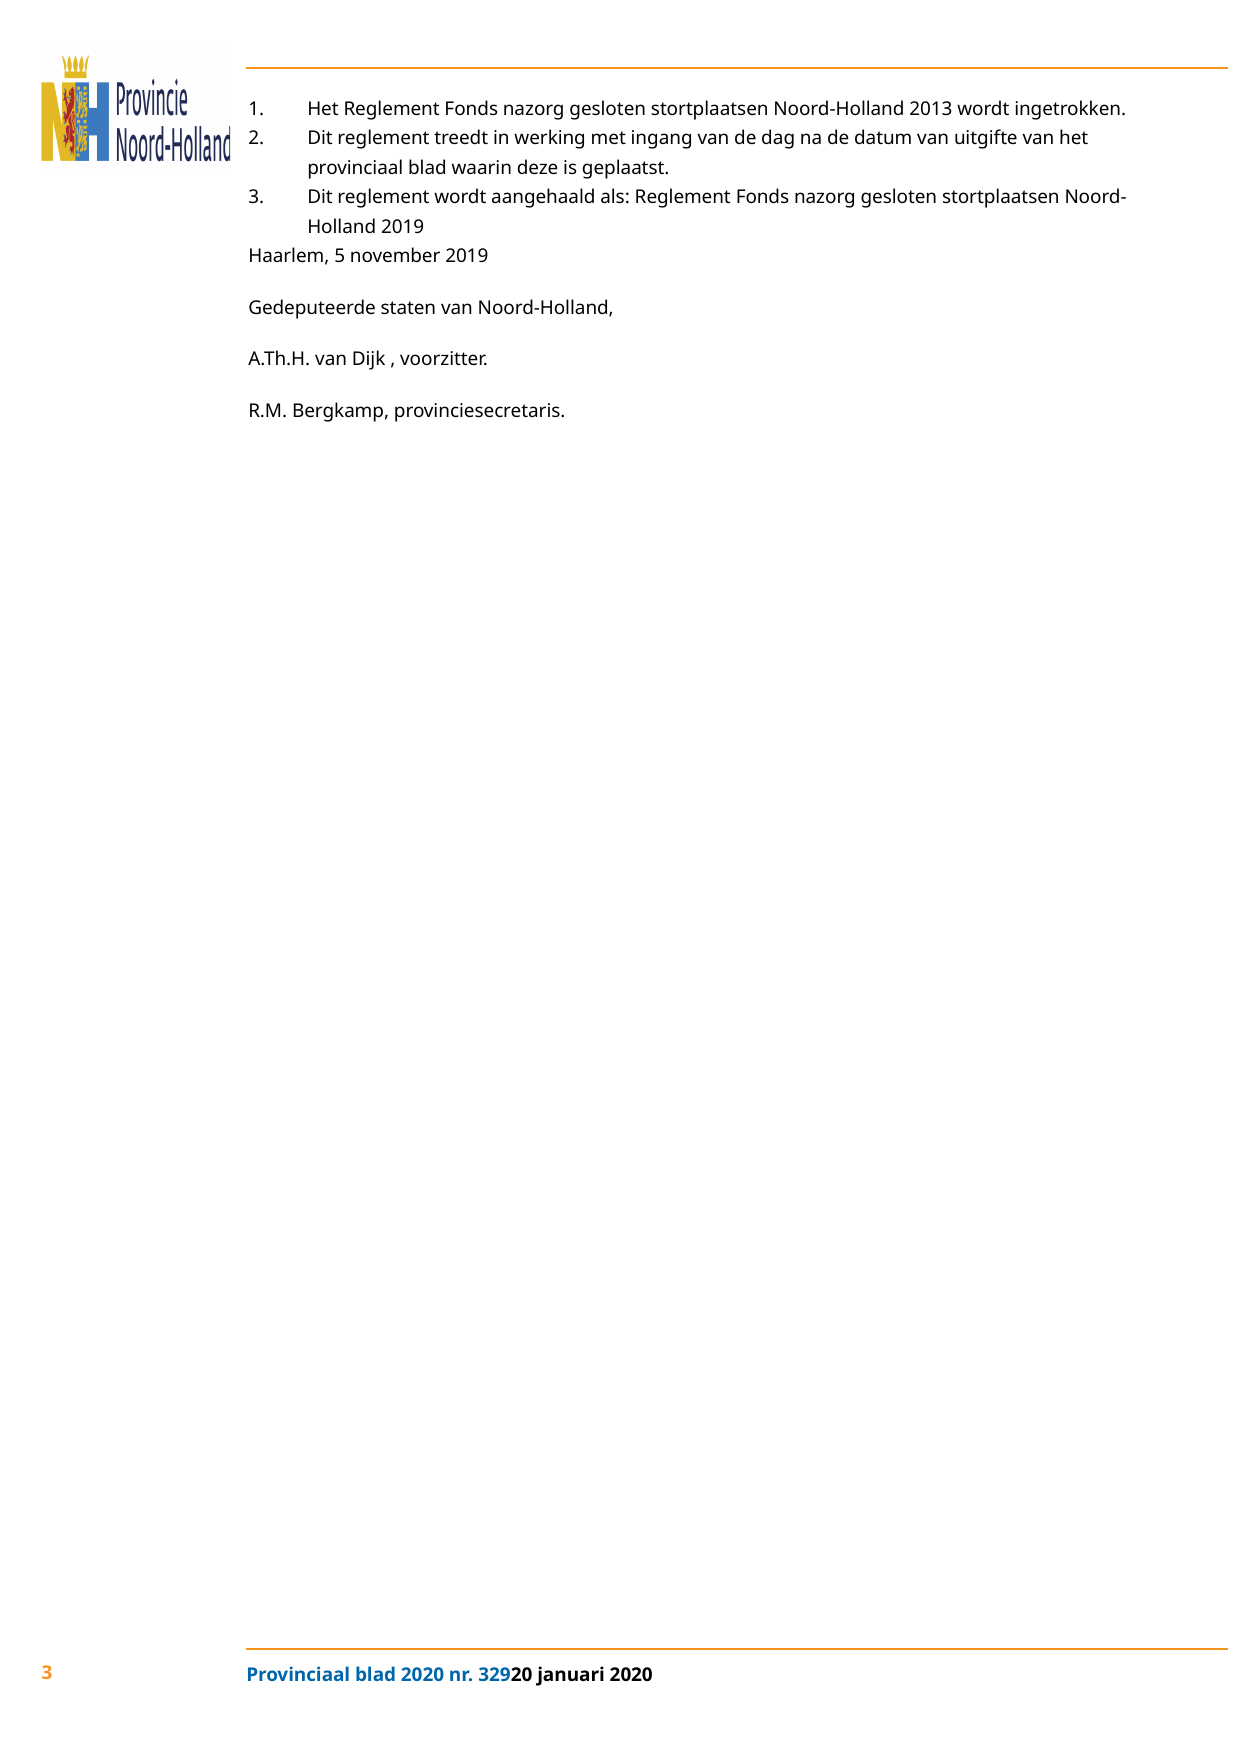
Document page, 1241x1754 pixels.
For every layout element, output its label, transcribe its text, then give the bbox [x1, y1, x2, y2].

text Haarlem, 5 november 2019 [248, 243, 1152, 268]
list Dit reglement wordt aangehaald als: Reglement Fonds nazorg gesloten stortplaatsen Noord-Holland 2019 [248, 183, 1152, 239]
text R.M. Bergkamp, provinciesecretaris. [248, 397, 1152, 423]
text A.Th.H. van Dijk , voorzitter. [248, 346, 1152, 371]
text Gedeputeerde staten van Noord-Holland, [248, 294, 1152, 320]
list Dit reglement treedt in werking met ingang van de dag na de datum van uitgifte van het provinciaal blad waarin deze is geplaatst. [248, 124, 1152, 180]
list Het Reglement Fonds nazorg gesloten stortplaatsen Noord-Holland 2013 wordt ingetrokken. [248, 95, 1152, 121]
picture [41, 47, 231, 172]
